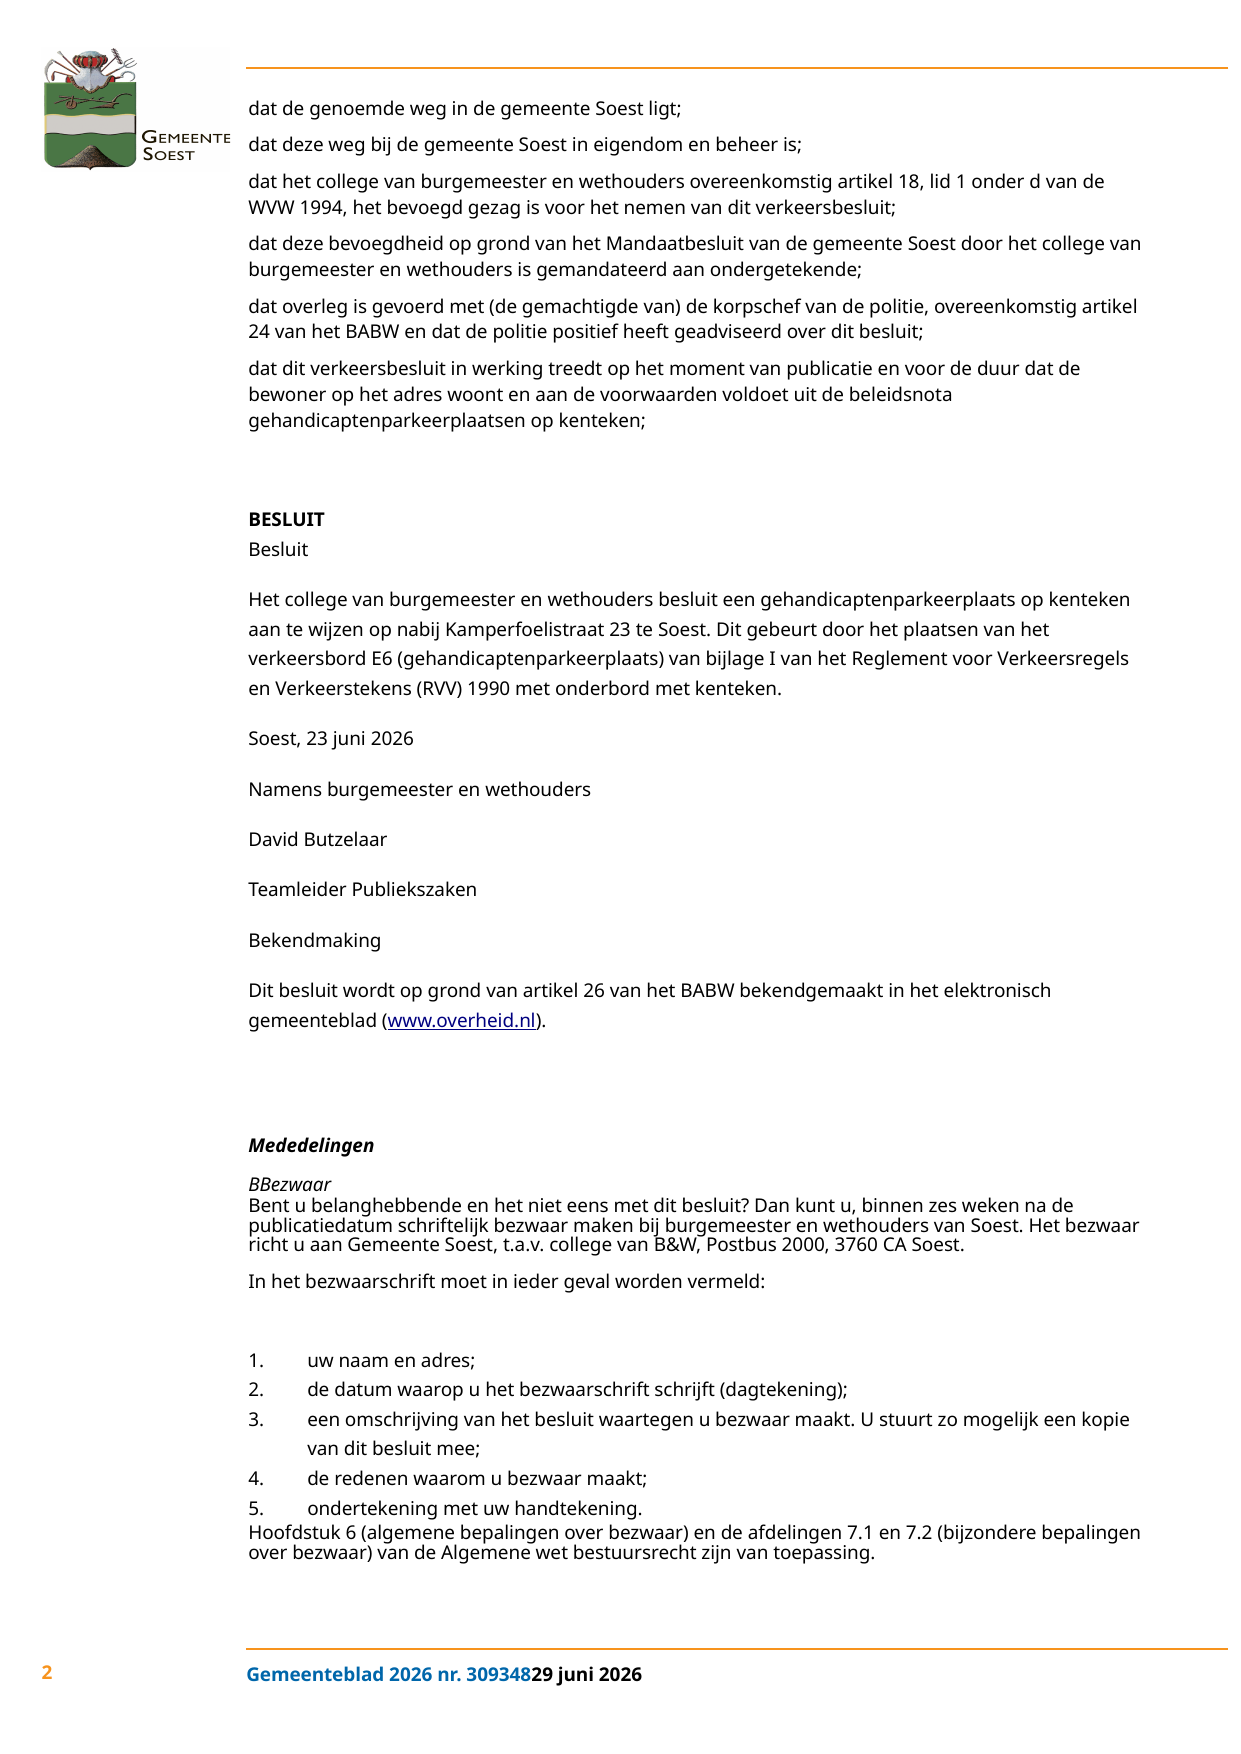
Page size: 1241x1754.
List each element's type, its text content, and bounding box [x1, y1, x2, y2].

text dat het college van burgemeester en wethouders overeenkomstig artikel 18, lid 1 onder d van de WVW 1994, het bevoegd gezag is voor het nemen van dit verkeersbesluit; [248, 168, 1152, 219]
text BBezwaar [248, 1172, 1152, 1197]
text dat overleg is gevoerd met (de gemachtigde van) de korpschef van de politie, overeenkomstig artikel 24 van het BABW en dat de politie positief heeft geadviseerd over dit besluit; [248, 293, 1152, 344]
text Besluit [248, 536, 1152, 561]
text Namens burgemeester en wethouders [248, 776, 1152, 801]
text Mededelingen [248, 1132, 1152, 1158]
text dat de genoemde weg in de gemeente Soest ligt; [248, 95, 1152, 121]
text Dit besluit wordt op grond van artikel 26 van het BABW bekendgemaakt in het elektronisch gemeenteblad (www.overheid.nl). [248, 977, 1152, 1033]
text dat dit verkeersbesluit in werking treedt op het moment van publicatie en voor de duur dat de bewoner op het adres woont en aan de voorwaarden voldoet uit de beleidsnota gehandicaptenparkeerplaatsen op kenteken; [248, 355, 1152, 432]
list een omschrijving van het besluit waartegen u bezwaar maakt. U stuurt zo mogelijk een kopie van dit besluit mee; [248, 1406, 1152, 1461]
list ondertekening met uw handtekening. [248, 1495, 1152, 1521]
text dat deze weg bij de gemeente Soest in eigendom en beheer is; [248, 131, 1152, 157]
text Bent u belanghebbende en het niet eens met dit besluit? Dan kunt u, binnen zes weken na de publicatiedatum schriftelijk bezwaar maken bij burgemeester en wethouders van Soest. Het bezwaar richt u aan Gemeente Soest, t.a.v. college van B&W, Postbus 2000, 3760 CA Soest. [248, 1197, 1152, 1255]
text David Butzelaar [248, 826, 1152, 852]
text Bekendmaking [248, 927, 1152, 953]
text Het college van burgemeester en wethouders besluit een gehandicaptenparkeerplaats op kenteken aan te wijzen op nabij Kamperfoelistraat 23 te Soest. Dit gebeurt door het plaatsen van het verkeersbord E6 (gehandicaptenparkeerplaats) van bijlage I van het Reglement voor Verkeersregels en Verkeerstekens (RVV) 1990 met onderbord met kenteken. [248, 586, 1152, 701]
text dat deze bevoegdheid op grond van het Mandaatbesluit van de gemeente Soest door het college van burgemeester en wethouders is gemandateerd aan ondergetekende; [248, 231, 1152, 282]
text Teamleider Publiekszaken [248, 877, 1152, 902]
list de redenen waarom u bezwaar maakt; [248, 1465, 1152, 1491]
picture [41, 47, 231, 172]
text BESLUIT [248, 506, 1152, 532]
list de datum waarop u het bezwaarschrift schrijft (dagtekening); [248, 1376, 1152, 1402]
text In het bezwaarschrift moet in ieder geval worden vermeld: [248, 1273, 1152, 1292]
list uw naam en adres; [248, 1347, 1152, 1373]
text Soest, 23 juni 2026 [248, 725, 1152, 751]
text Hoofdstuk 6 (algemene bepalingen over bezwaar) en de afdelingen 7.1 en 7.2 (bijzondere bepalingen over bezwaar) van de Algemene wet bestuursrecht zijn van toepassing. [248, 1524, 1152, 1563]
